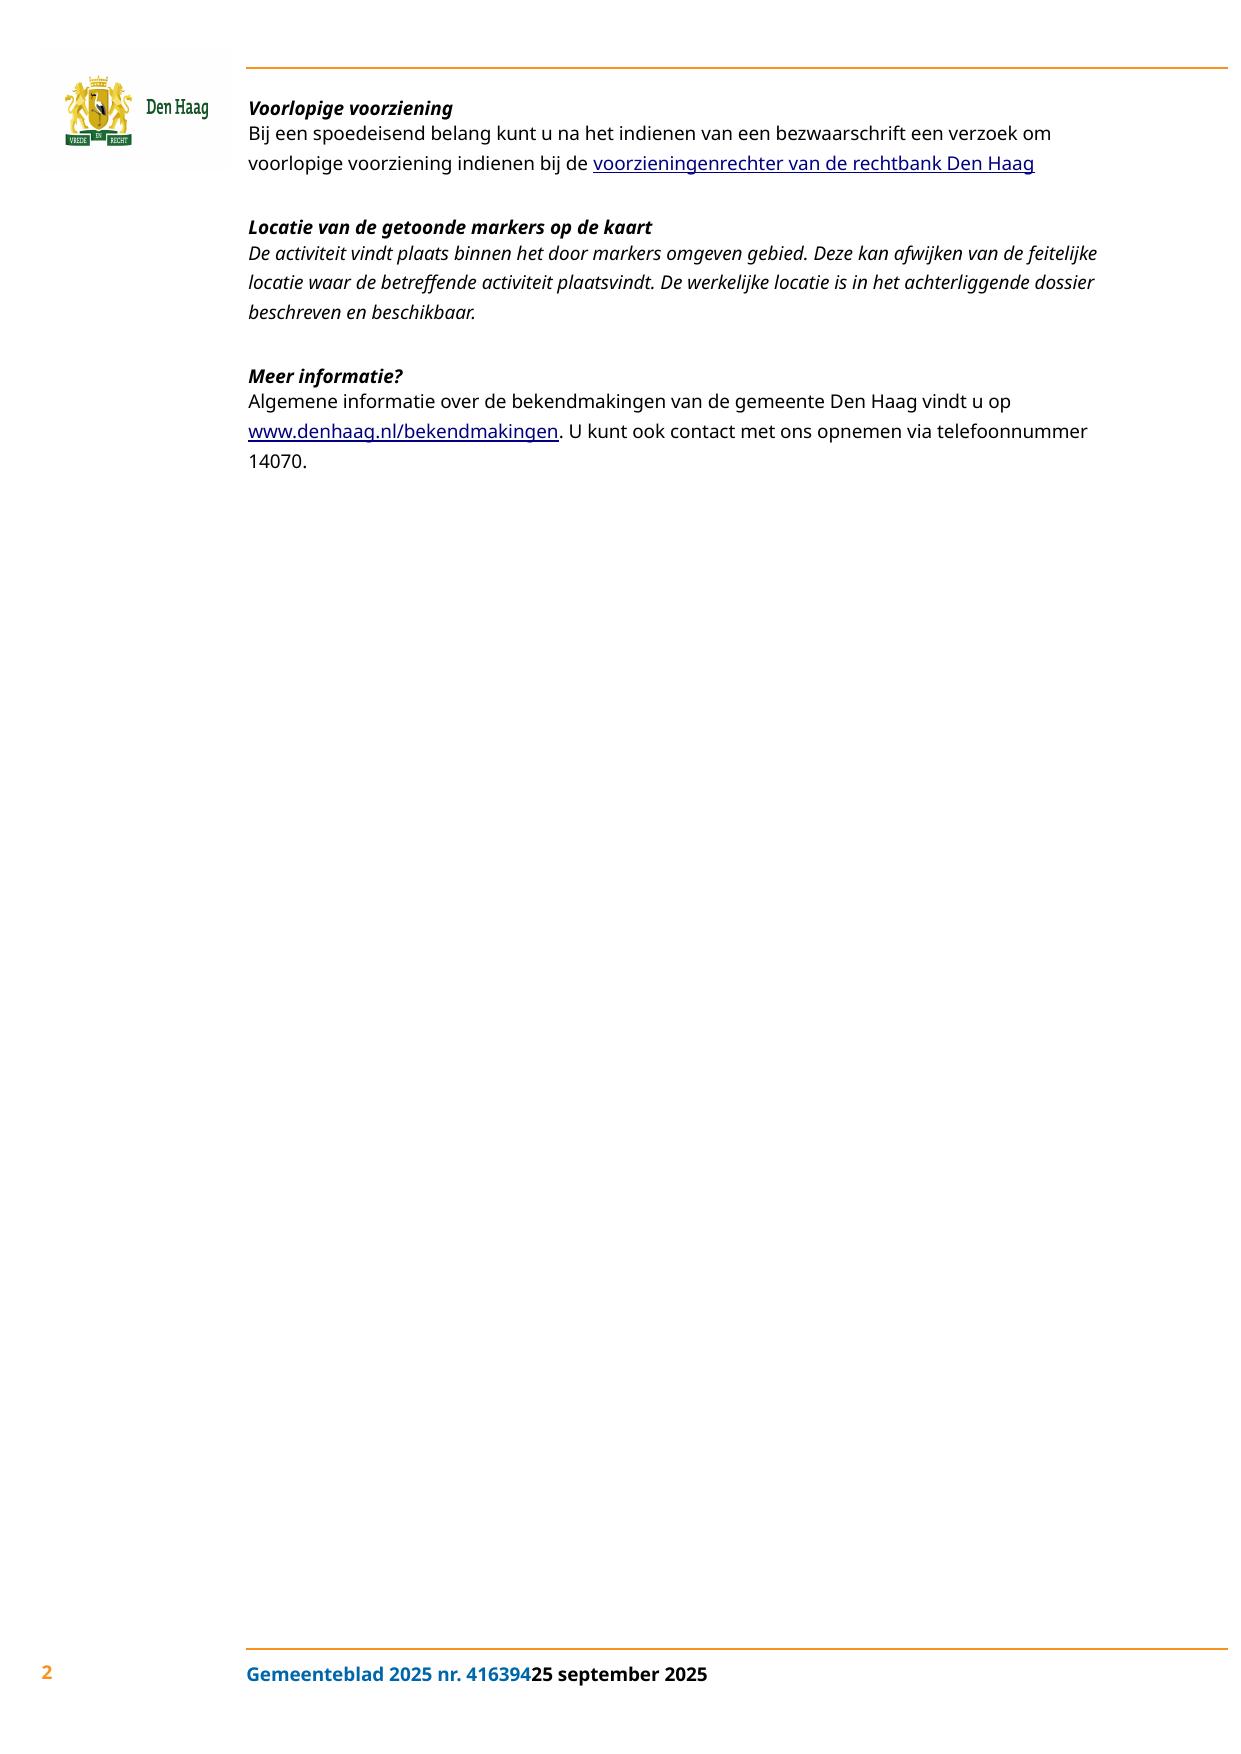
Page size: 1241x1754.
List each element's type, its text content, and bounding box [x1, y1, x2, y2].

text Algemene informatie over de bekendmakingen van de gemeente Den Haag vindt u op www.denhaag.nl/bekendmakingen. U kunt ook contact met ons opnemen via telefoonnummer 14070. [248, 389, 1152, 473]
text De activiteit vindt plaats binnen het door markers omgeven gebied. Deze kan afwijken van de feitelijke locatie waar de betreffende activiteit plaatsvindt. De werkelijke locatie is in het achterliggende dossier beschreven en beschikbaar. [248, 240, 1152, 325]
text Meer informatie? [248, 363, 1152, 389]
picture [41, 47, 231, 172]
text Voorlopige voorziening [248, 95, 1152, 121]
text Bij een spoedeisend belang kunt u na het indienen van een bezwaarschrift een verzoek om voorlopige voorziening indienen bij de voorzieningenrechter van de rechtbank Den Haag [248, 121, 1152, 176]
text Locatie van de getoonde markers op de kaart [248, 214, 1152, 240]
